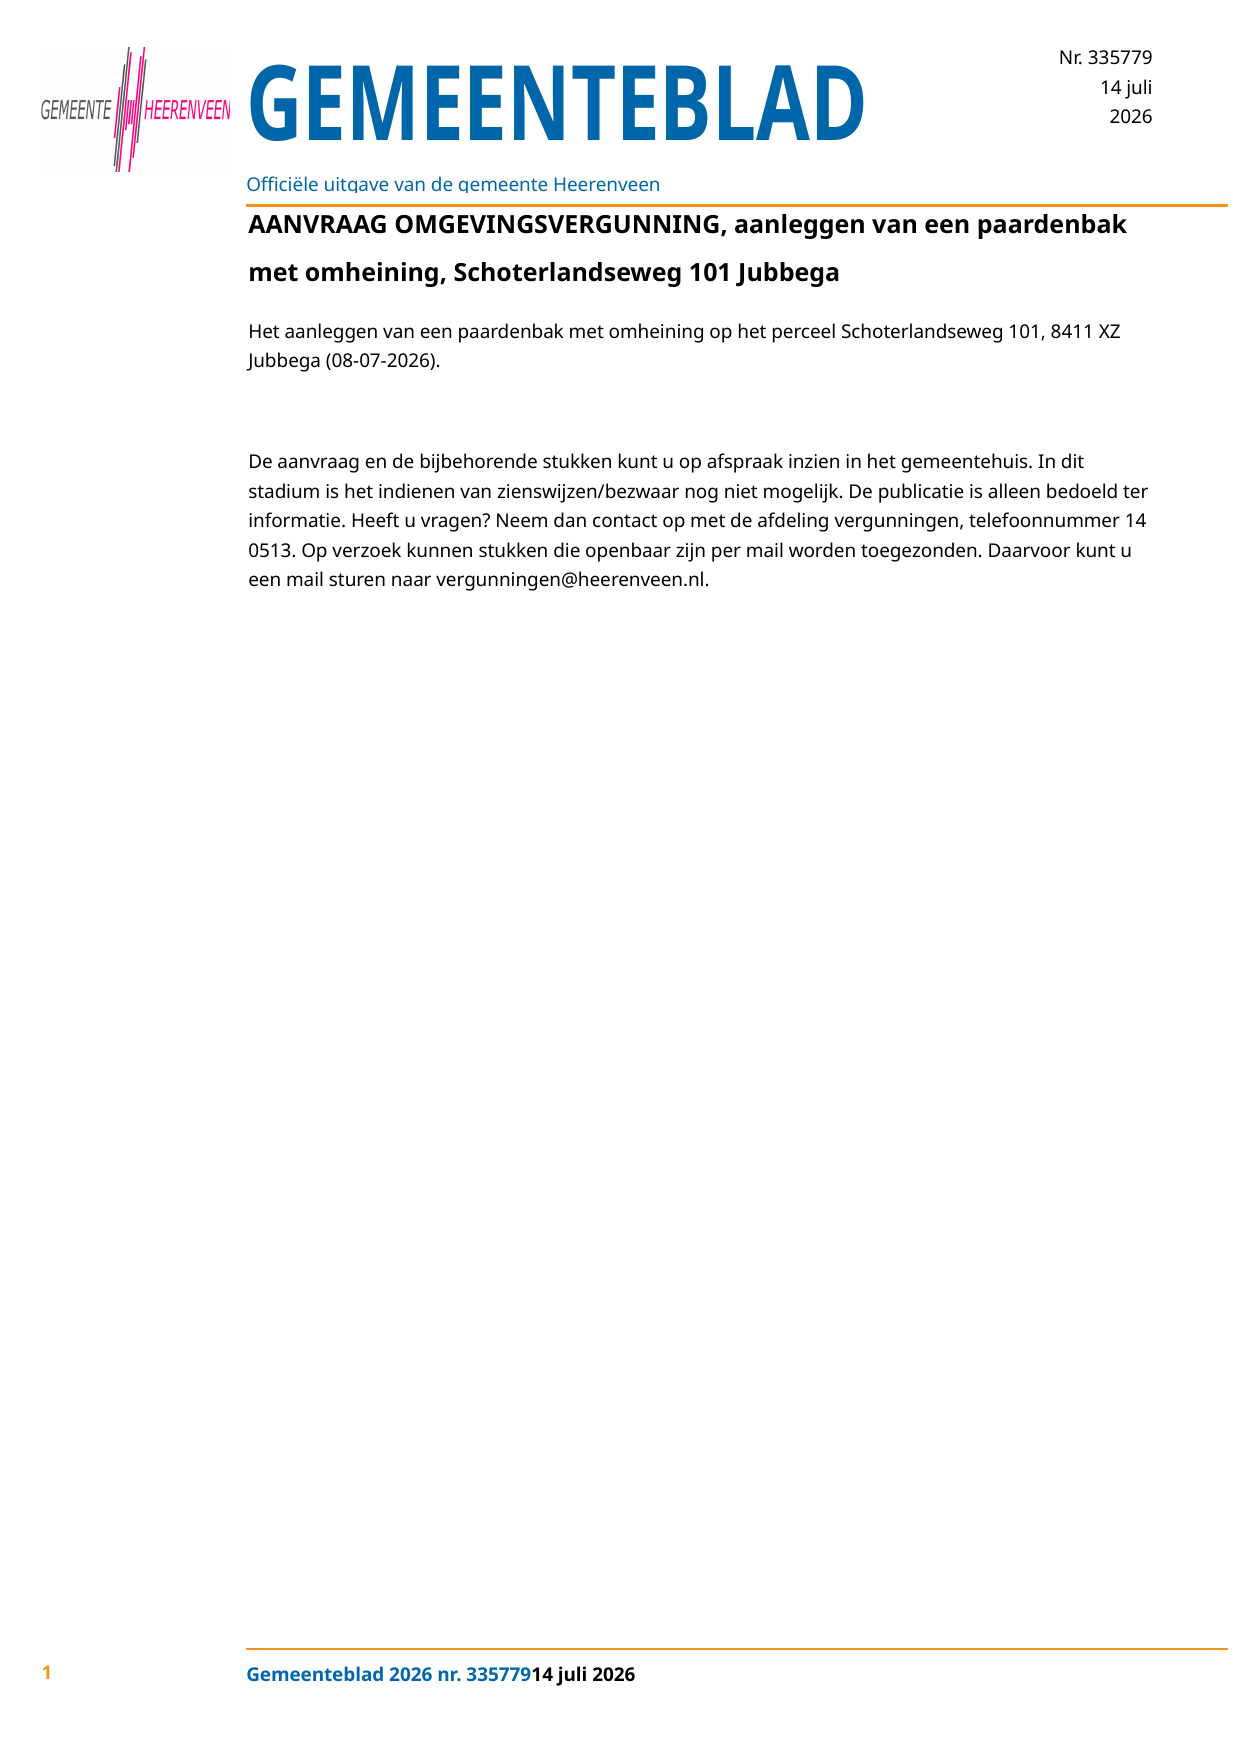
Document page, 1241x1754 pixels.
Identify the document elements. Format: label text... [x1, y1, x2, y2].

picture [41, 47, 231, 172]
text Het aanleggen van een paardenbak met omheining op het perceel Schoterlandseweg 101, 8411 XZ Jubbega (08-07-2026). [248, 318, 1152, 373]
text AANVRAAG OMGEVINGSVERGUNNING, aanleggen van een paardenbak met omheining, Schoterlandseweg 101 Jubbega [248, 207, 1152, 288]
text De aanvraag en de bijbehorende stukken kunt u op afspraak inzien in het gemeentehuis. In dit stadium is het indienen van zienswijzen/bezwaar nog niet mogelijk. De publicatie is alleen bedoeld ter informatie. Heeft u vragen? Neem dan contact op met de afdeling vergunningen, telefoonnummer 14 0513. Op verzoek kunnen stukken die openbaar zijn per mail worden toegezonden. Daarvoor kunt u een mail sturen naar vergunningen@heerenveen.nl. [248, 448, 1152, 592]
